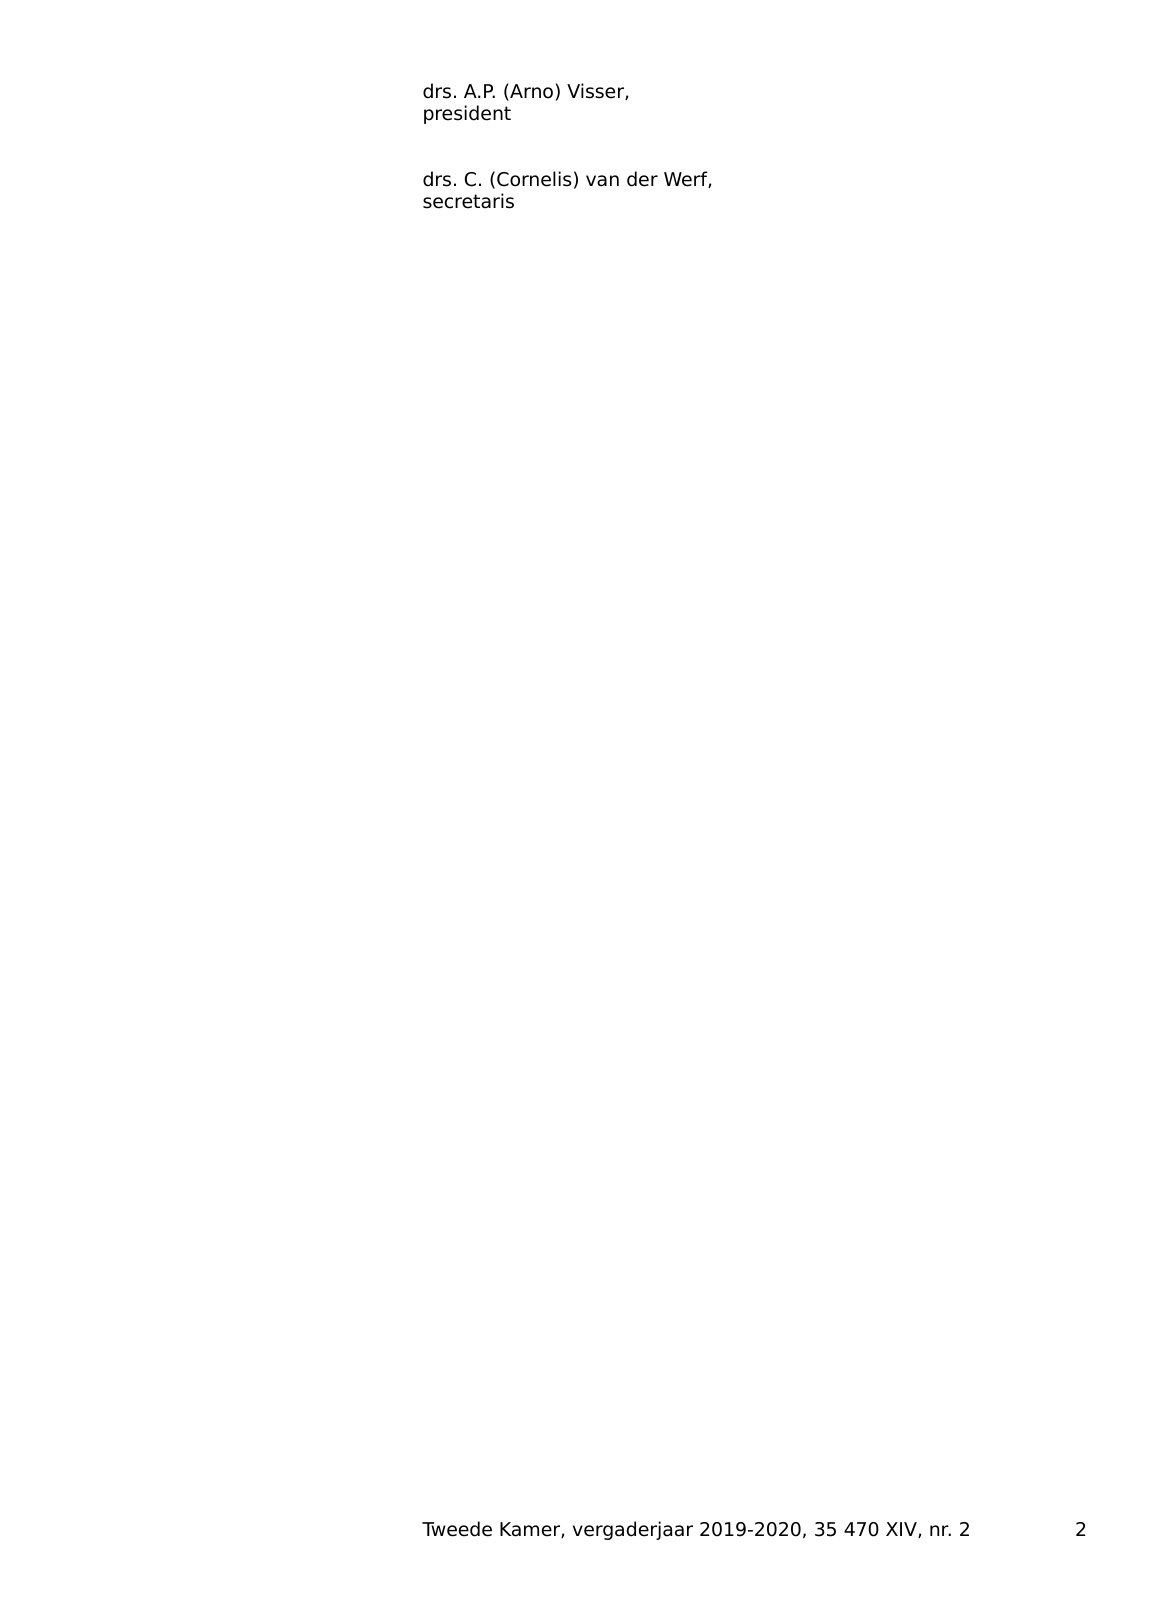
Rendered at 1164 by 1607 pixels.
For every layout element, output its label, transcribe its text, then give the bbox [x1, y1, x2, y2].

text drs. A.P. (Arno) Visser, president [422, 59, 1087, 125]
text drs. C. (Cornelis) van der Werf, secretaris [422, 147, 1087, 213]
